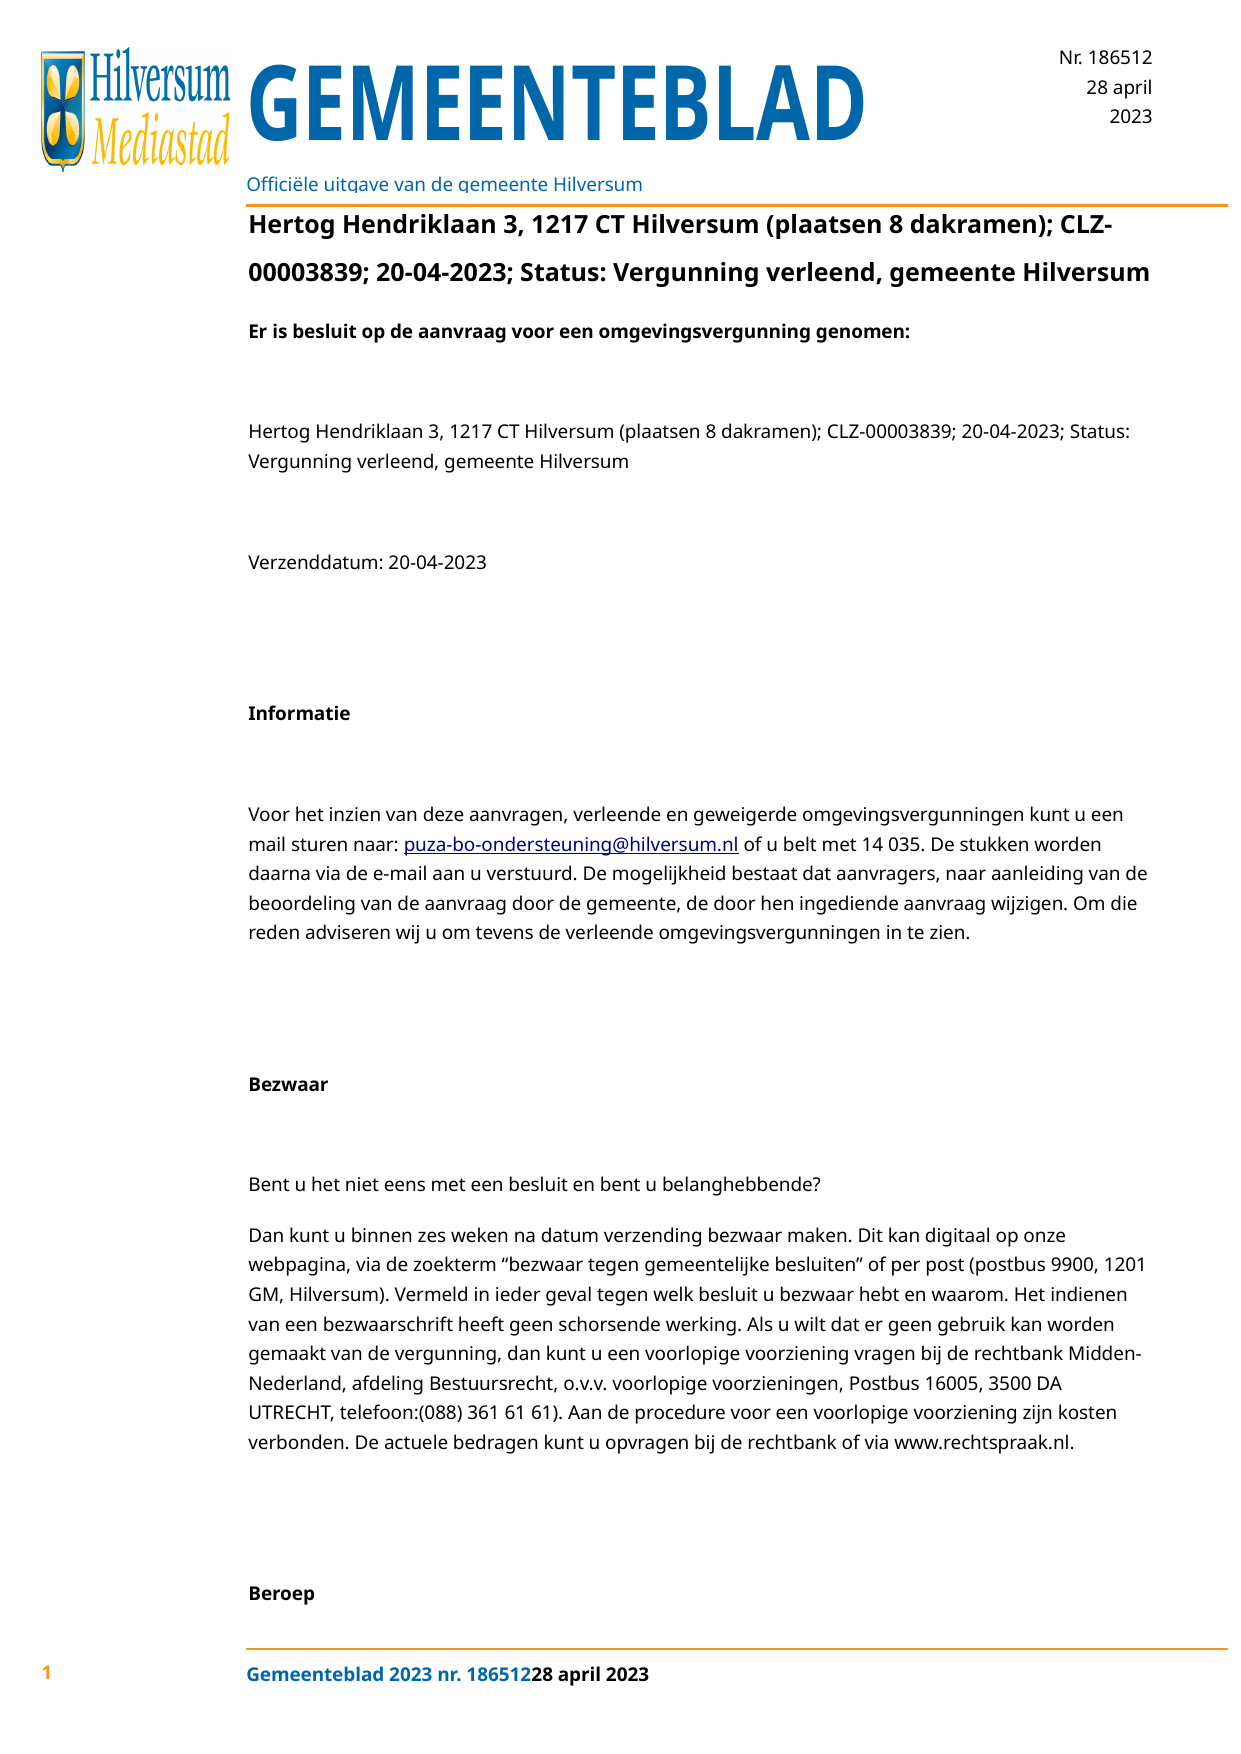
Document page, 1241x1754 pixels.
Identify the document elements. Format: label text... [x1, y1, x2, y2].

text Bent u het niet eens met een besluit en bent u belanghebbende? [248, 1172, 1152, 1197]
text Voor het inzien van deze aanvragen, verleende en geweigerde omgevingsvergunningen kunt u een mail sturen naar: puza-bo-ondersteuning@hilversum.nl of u belt met 14 035. De stukken worden daarna via de e-mail aan u verstuurd. De mogelijkheid bestaat dat aanvragers, naar aanleiding van de beoordeling van de aanvraag door de gemeente, de door hen ingediende aanvraag wijzigen. Om die reden adviseren wij u om tevens de verleende omgevingsvergunningen in te zien. [248, 801, 1152, 945]
picture [41, 47, 231, 172]
text Dan kunt u binnen zes weken na datum verzending bezwaar maken. Dit kan digitaal op onze webpagina, via de zoekterm “bezwaar tegen gemeentelijke besluiten” of per post (postbus 9900, 1201 GM, Hilversum). Vermeld in ieder geval tegen welk besluit u bezwaar hebt en waarom. Het indienen van een bezwaarschrift heeft geen schorsende werking. Als u wilt dat er geen gebruik kan worden gemaakt van de vergunning, dan kunt u een voorlopige voorziening vragen bij de rechtbank Midden-Nederland, afdeling Bestuursrecht, o.v.v. voorlopige voorzieningen, Postbus 16005, 3500 DA UTRECHT, telefoon:(088) 361 61 61). Aan de procedure voor een voorlopige voorziening zijn kosten verbonden. De actuele bedragen kunt u opvragen bij de rechtbank of via www.rechtspraak.nl. [248, 1222, 1152, 1455]
text Er is besluit op de aanvraag voor een omgevingsvergunning genomen: [248, 318, 1152, 344]
text Hertog Hendriklaan 3, 1217 CT Hilversum (plaatsen 8 dakramen); CLZ-00003839; 20-04-2023; Status: Vergunning verleend, gemeente Hilversum [248, 207, 1152, 288]
text Bezwaar [248, 1071, 1152, 1097]
text Informatie [248, 700, 1152, 726]
text Hertog Hendriklaan 3, 1217 CT Hilversum (plaatsen 8 dakramen); CLZ-00003839; 20-04-2023; Status: Vergunning verleend, gemeente Hilversum [248, 419, 1152, 474]
text Verzenddatum: 20-04-2023 [248, 549, 1152, 575]
text Beroep [248, 1580, 1152, 1606]
